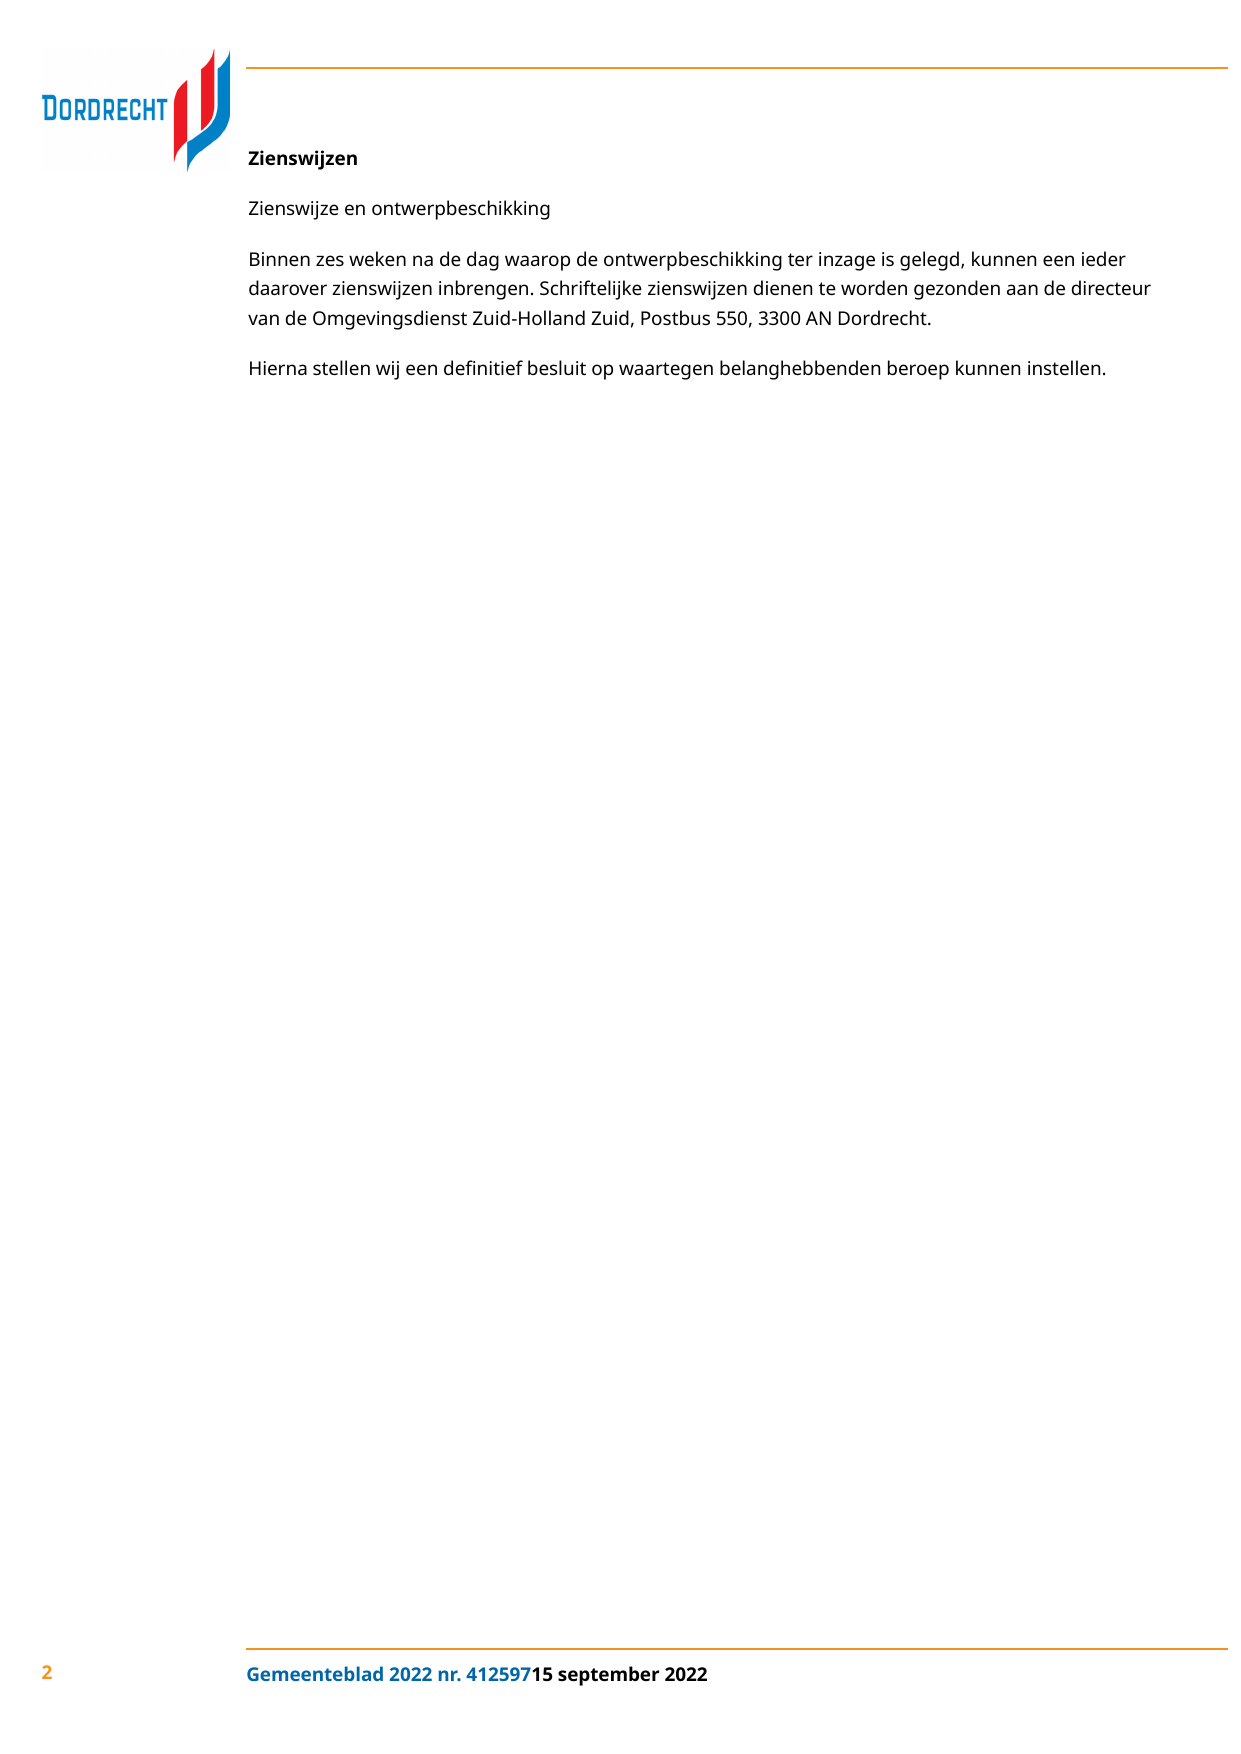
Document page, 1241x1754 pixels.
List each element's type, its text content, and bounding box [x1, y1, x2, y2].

text Hierna stellen wij een definitief besluit op waartegen belanghebbenden beroep kunnen instellen. [248, 356, 1152, 381]
text Zienswijze en ontwerpbeschikking [248, 196, 1152, 221]
picture [41, 47, 231, 172]
text Binnen zes weken na de dag waarop de ontwerpbeschikking ter inzage is gelegd, kunnen een ieder daarover zienswijzen inbrengen. Schriftelijke zienswijzen dienen te worden gezonden aan de directeur van de Omgevingsdienst Zuid-Holland Zuid, Postbus 550, 3300 AN Dordrecht. [248, 246, 1152, 331]
text Zienswijzen [248, 145, 1152, 171]
